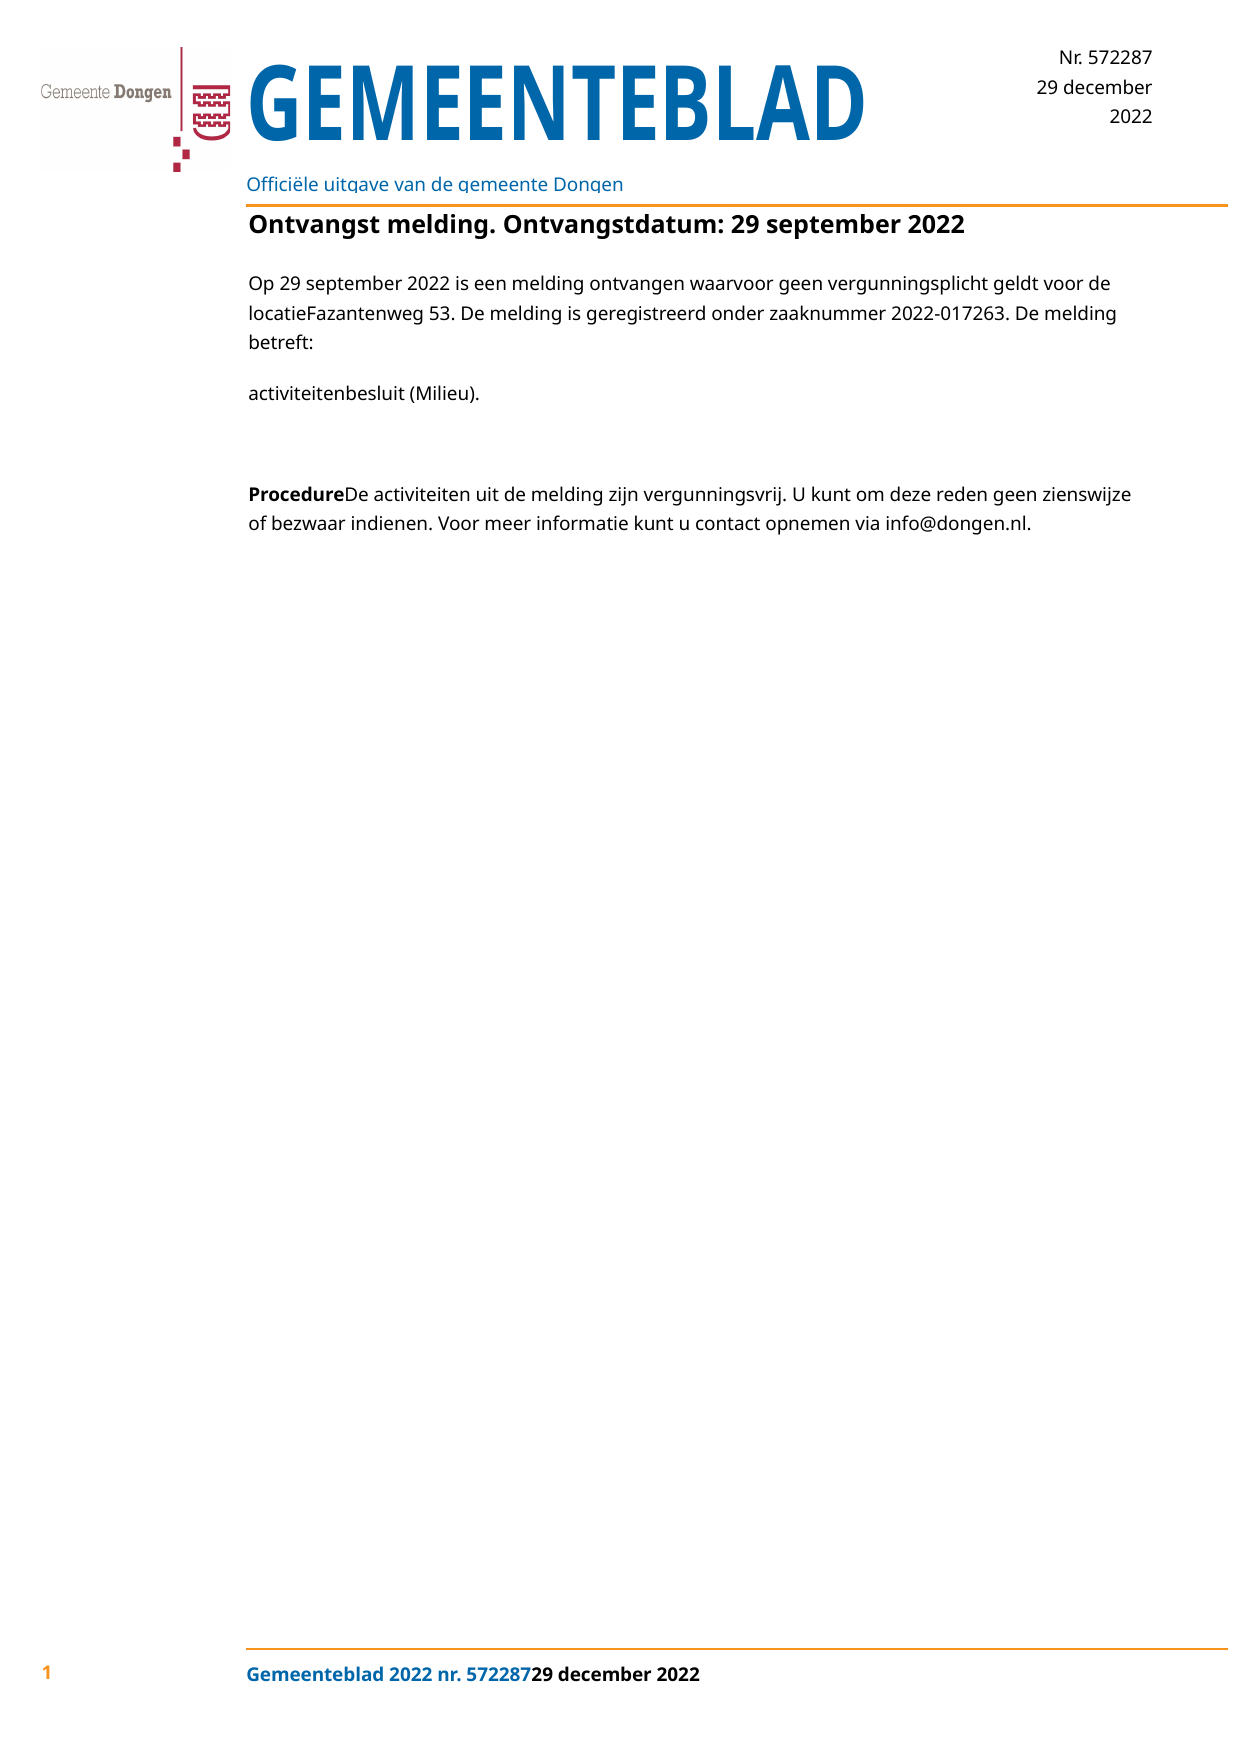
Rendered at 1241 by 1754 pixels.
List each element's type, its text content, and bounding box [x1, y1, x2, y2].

picture [41, 47, 231, 172]
text Ontvangst melding. Ontvangstdatum: 29 september 2022 [248, 207, 1152, 241]
text activiteitenbesluit (Milieu). [248, 380, 1152, 406]
text Op 29 september 2022 is een melding ontvangen waarvoor geen vergunningsplicht geldt voor de locatieFazantenweg 53. De melding is geregistreerd onder zaaknummer 2022-017263. De melding betreft: [248, 270, 1152, 355]
text ProcedureDe activiteiten uit de melding zijn vergunningsvrij. U kunt om deze reden geen zienswijze of bezwaar indienen. Voor meer informatie kunt u contact opnemen via info@dongen.nl. [248, 481, 1152, 536]
